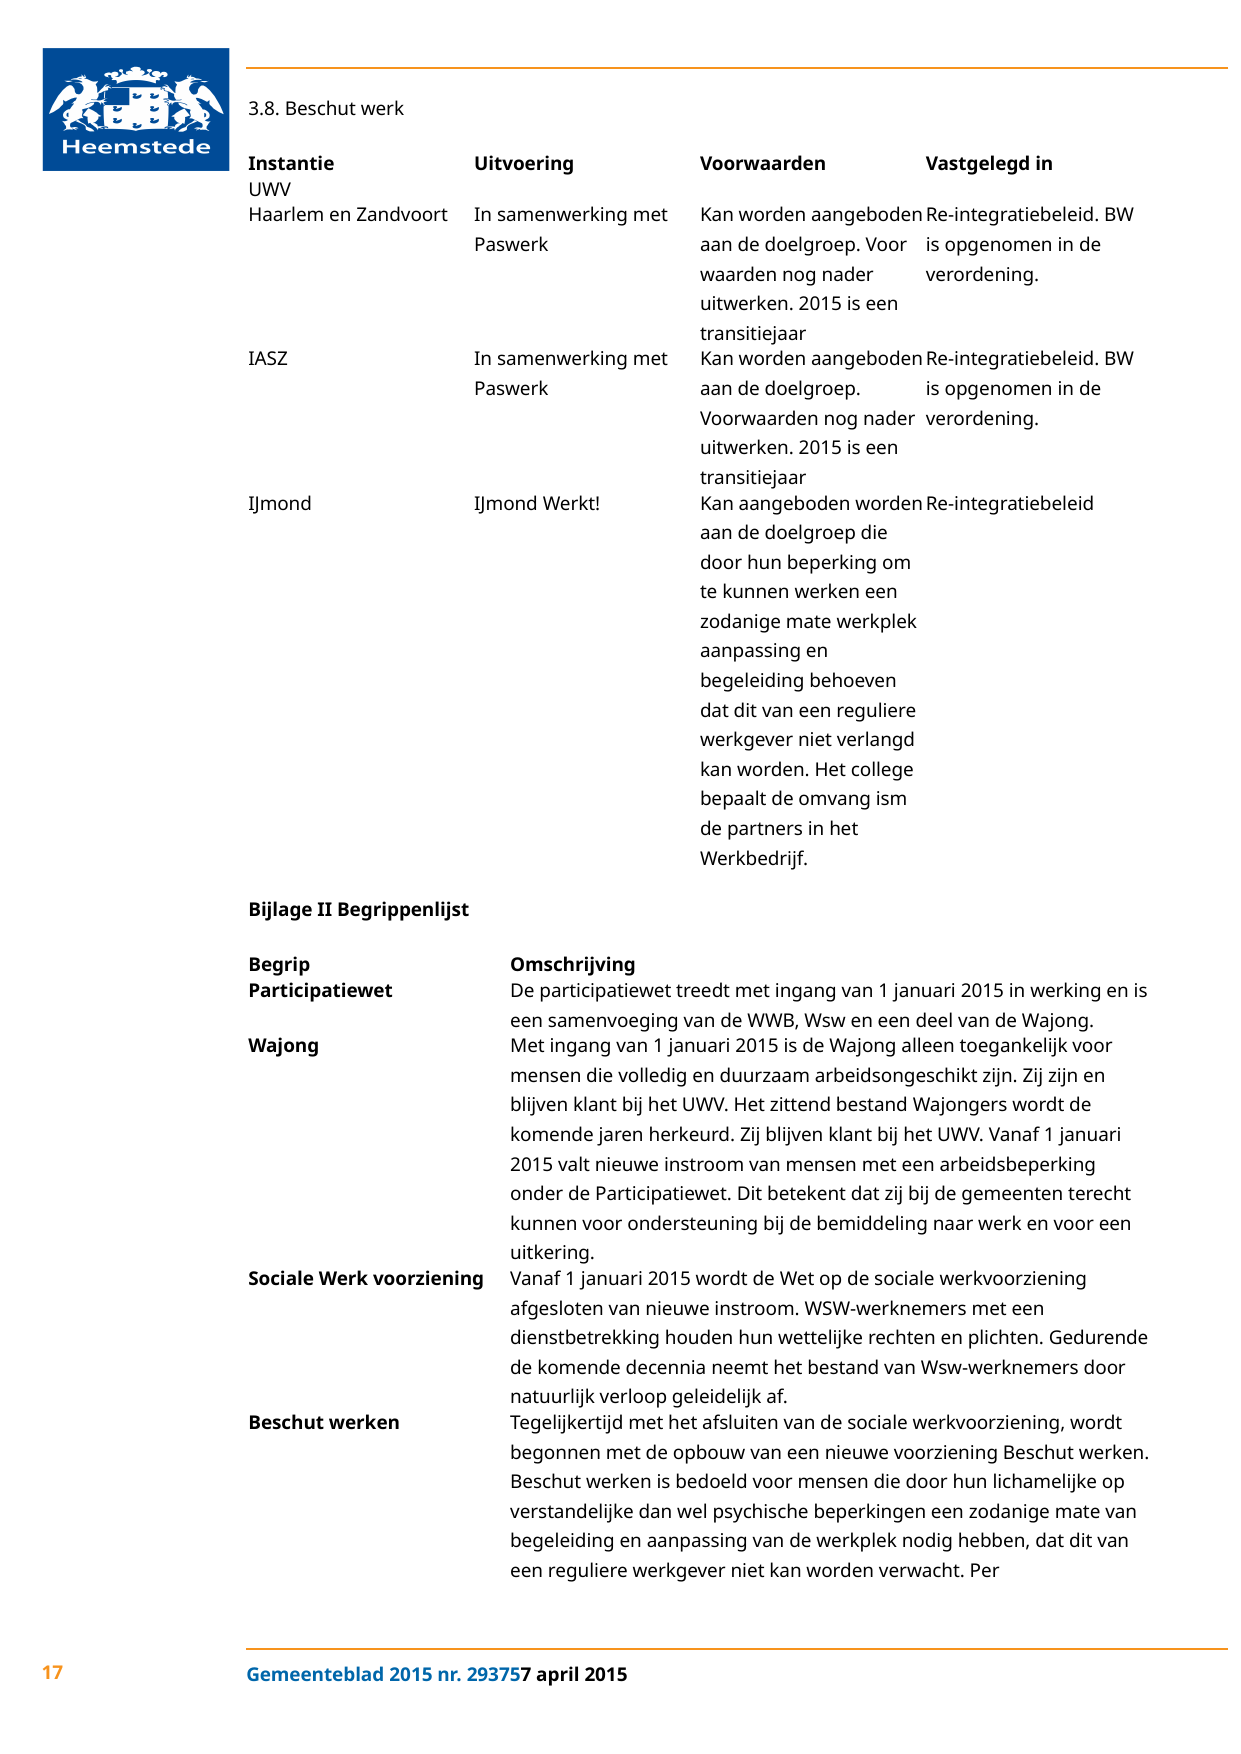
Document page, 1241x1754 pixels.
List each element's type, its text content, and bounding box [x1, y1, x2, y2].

table_cell Re-integratiebeleid. BW is opgenomen in de verordening. [926, 202, 1152, 346]
table_cell In samenwerking met Paswerk [474, 346, 700, 490]
table_header Uitvoering [474, 150, 700, 176]
table_cell Participatiewet [248, 977, 510, 1032]
table_header Vastgelegd in [926, 150, 1152, 176]
table_cell Kan worden aangeboden aan de doelgroep. Voor waarden nog nader uitwerken. 2015 is een transitiejaar [700, 202, 926, 346]
table_header Omschrijving [510, 951, 1152, 977]
text Bijlage II Begrippenlijst [248, 896, 1152, 922]
table_cell [474, 176, 700, 202]
text 3.8. Beschut werk [248, 95, 1152, 121]
table_cell Wajong [248, 1033, 510, 1265]
table_cell Tegelijkertijd met het afsluiten van de sociale werkvoorziening, wordt begonnen met de opbouw van een nieuwe voorziening Beschut werken. Beschut werken is bedoeld voor mensen die door hun lichamelijke op verstandelijke dan wel psychische beperkingen een zodanige mate van begeleiding en aanpassing van de werkplek nodig hebben, dat dit van een reguliere werkgever niet kan worden verwacht. Per [510, 1409, 1152, 1583]
table_cell Met ingang van 1 januari 2015 is de Wajong alleen toegankelijk voor mensen die volledig en duurzaam arbeidsongeschikt zijn. Zij zijn en blijven klant bij het UWV. Het zittend bestand Wajongers wordt de komende jaren herkeurd. Zij blijven klant bij het UWV. Vanaf 1 januari 2015 valt nieuwe instroom van mensen met een arbeidsbeperking onder de Participatiewet. Dit betekent dat zij bij de gemeenten terecht kunnen voor ondersteuning bij de bemiddeling naar werk en voor een uitkering. [510, 1033, 1152, 1265]
table_cell In samenwerking met Paswerk [474, 202, 700, 346]
table_cell Vanaf 1 januari 2015 wordt de Wet op de sociale werkvoorziening afgesloten van nieuwe instroom. WSW-werknemers met een dienstbetrekking houden hun wettelijke rechten en plichten. Gedurende de komende decennia neemt het bestand van Wsw-werknemers door natuurlijk verloop geleidelijk af. [510, 1265, 1152, 1409]
table_cell Haarlem en Zandvoort [248, 202, 474, 346]
table_cell Re-integratiebeleid. BW is opgenomen in de verordening. [926, 346, 1152, 490]
table_cell [700, 176, 926, 202]
table_header Begrip [248, 951, 510, 977]
table_cell Kan aangeboden worden aan de doelgroep die door hun beperking om te kunnen werken een zodanige mate werkplek aanpassing en begeleiding behoeven dat dit van een reguliere werkgever niet verlangd kan worden. Het college bepaalt de omvang ism de partners in het Werkbedrijf. [700, 490, 926, 870]
table_cell IJmond [248, 490, 474, 870]
table_cell [926, 176, 1152, 202]
table_cell Beschut werken [248, 1409, 510, 1583]
table_cell Re-integratiebeleid [926, 490, 1152, 870]
table_cell UWV [248, 176, 474, 202]
table_cell De participatiewet treedt met ingang van 1 januari 2015 in werking en is een samenvoeging van de WWB, Wsw en een deel van de Wajong. [510, 977, 1152, 1032]
table_cell IASZ [248, 346, 474, 490]
table_cell IJmond Werkt! [474, 490, 700, 870]
table_cell Kan worden aangeboden aan de doelgroep. Voorwaarden nog nader uitwerken. 2015 is een transitiejaar [700, 346, 926, 490]
table_header Instantie [248, 150, 474, 176]
table_cell Sociale Werk voorziening [248, 1265, 510, 1409]
picture [41, 47, 231, 172]
table_header Voorwaarden [700, 150, 926, 176]
